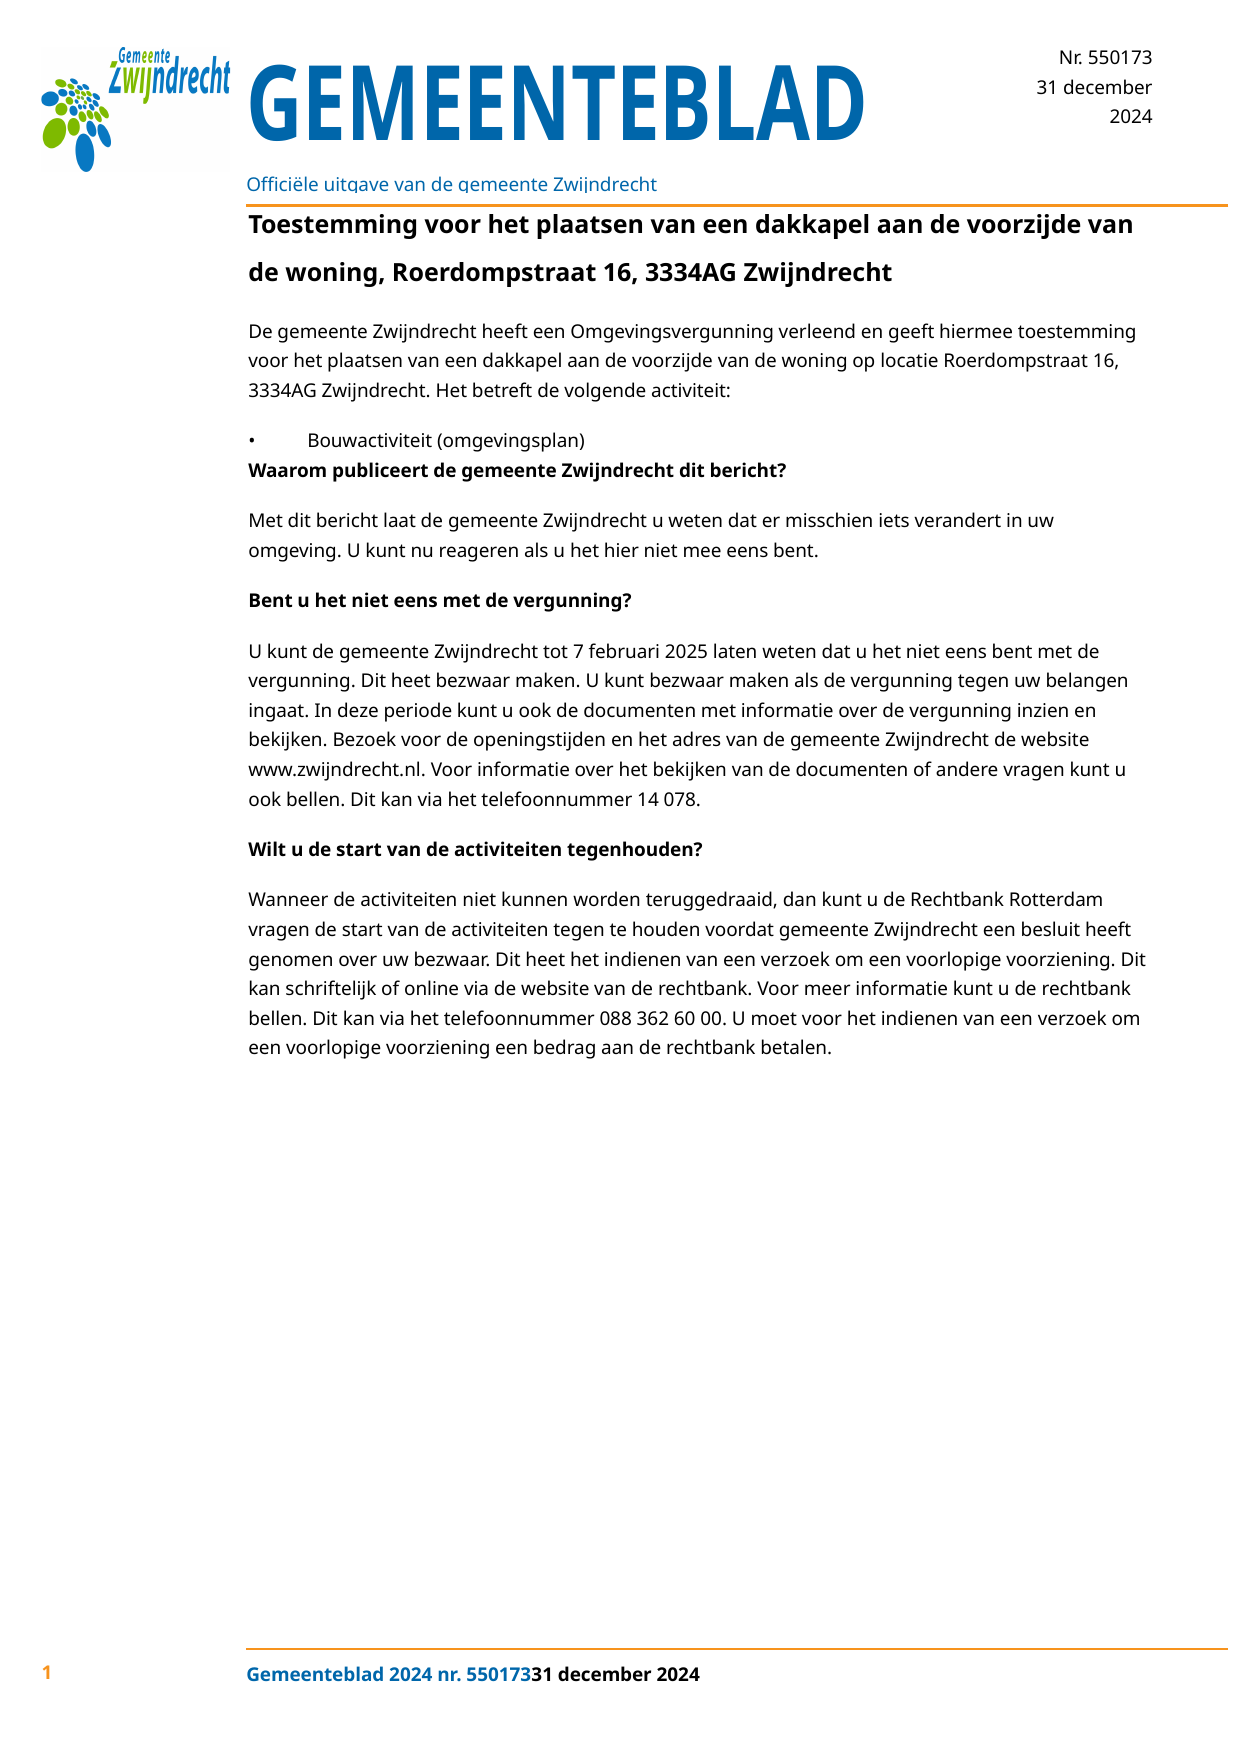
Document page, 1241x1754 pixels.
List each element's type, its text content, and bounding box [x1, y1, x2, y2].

text De gemeente Zwijndrecht heeft een Omgevingsvergunning verleend en geeft hiermee toestemming voor het plaatsen van een dakkapel aan de voorzijde van de woning op locatie Roerdompstraat 16, 3334AG Zwijndrecht. Het betreft de volgende activiteit: [248, 318, 1152, 403]
text Bent u het niet eens met de vergunning? [248, 587, 1152, 613]
picture [41, 47, 231, 172]
text Wilt u de start van de activiteiten tegenhouden? [248, 836, 1152, 862]
text Waarom publiceert de gemeente Zwijndrecht dit bericht? [248, 457, 1152, 483]
list Bouwactiviteit (omgevingsplan) [248, 427, 1152, 453]
text Met dit bericht laat de gemeente Zwijndrecht u weten dat er misschien iets verandert in uw omgeving. U kunt nu reageren als u het hier niet mee eens bent. [248, 507, 1152, 563]
text U kunt de gemeente Zwijndrecht tot 7 februari 2025 laten weten dat u het niet eens bent met de vergunning. Dit heet bezwaar maken. U kunt bezwaar maken als de vergunning tegen uw belangen ingaat. In deze periode kunt u ook de documenten met informatie over de vergunning inzien en bekijken. Bezoek voor de openingstijden en het adres van de gemeente Zwijndrecht de website www.zwijndrecht.nl. Voor informatie over het bekijken van de documenten of andere vragen kunt u ook bellen. Dit kan via het telefoonnummer 14 078. [248, 638, 1152, 812]
text Toestemming voor het plaatsen van een dakkapel aan de voorzijde van de woning, Roerdompstraat 16, 3334AG Zwijndrecht [248, 207, 1152, 288]
text Wanneer de activiteiten niet kunnen worden teruggedraaid, dan kunt u de Rechtbank Rotterdam vragen de start van de activiteiten tegen te houden voordat gemeente Zwijndrecht een besluit heeft genomen over uw bezwaar. Dit heet het indienen van een verzoek om een voorlopige voorziening. Dit kan schriftelijk of online via de website van de rechtbank. Voor meer informatie kunt u de rechtbank bellen. Dit kan via het telefoonnummer 088 362 60 00. U moet voor het indienen van een verzoek om een voorlopige voorziening een bedrag aan de rechtbank betalen. [248, 887, 1152, 1060]
